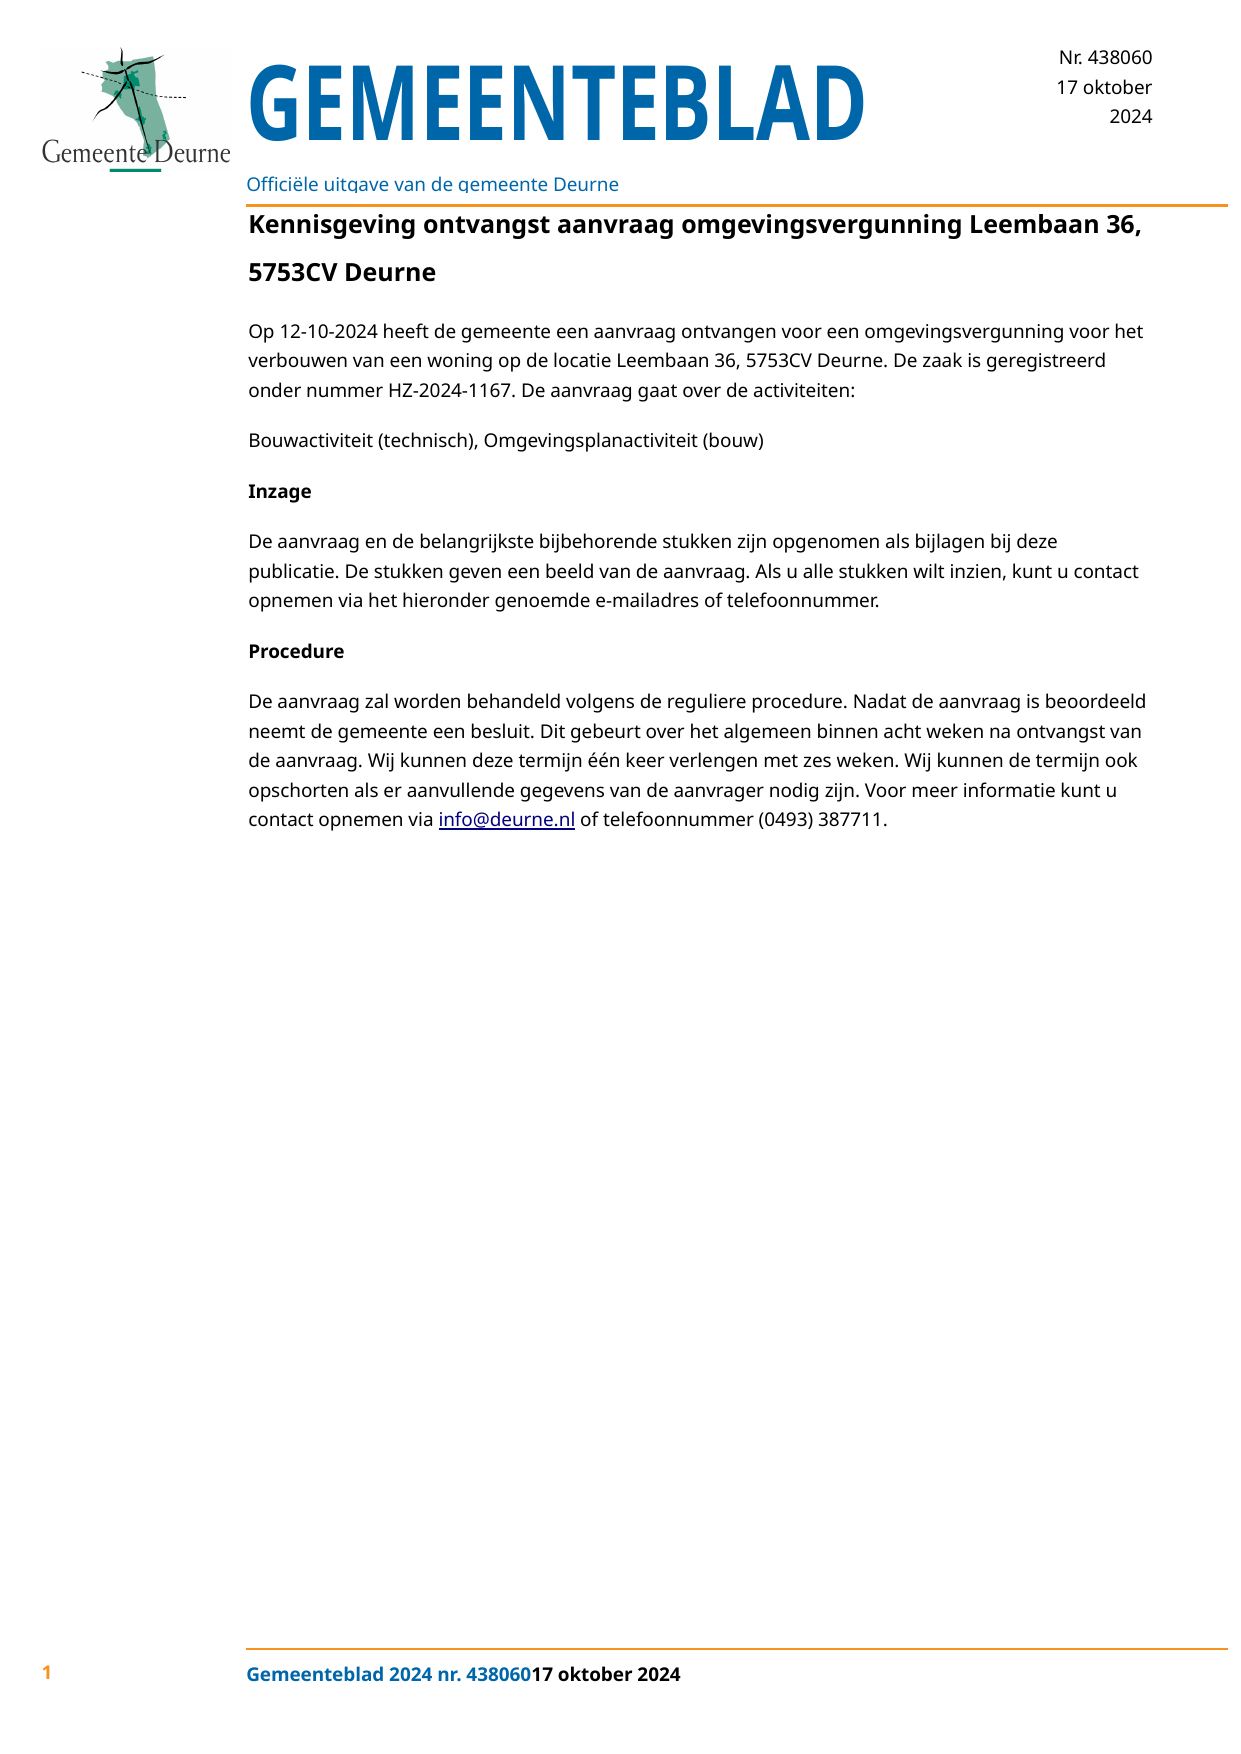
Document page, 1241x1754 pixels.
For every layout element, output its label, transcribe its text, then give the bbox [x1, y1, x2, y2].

picture [41, 47, 231, 172]
text Inzage [248, 478, 1152, 504]
text Bouwactiviteit (technisch), Omgevingsplanactiviteit (bouw) [248, 427, 1152, 453]
text Procedure [248, 638, 1152, 664]
text Op 12-10-2024 heeft de gemeente een aanvraag ontvangen voor een omgevingsvergunning voor het verbouwen van een woning op de locatie Leembaan 36, 5753CV Deurne. De zaak is geregistreerd onder nummer HZ-2024-1167. De aanvraag gaat over de activiteiten: [248, 318, 1152, 403]
text De aanvraag zal worden behandeld volgens de reguliere procedure. Nadat de aanvraag is beoordeeld neemt de gemeente een besluit. Dit gebeurt over het algemeen binnen acht weken na ontvangst van de aanvraag. Wij kunnen deze termijn één keer verlengen met zes weken. Wij kunnen de termijn ook opschorten als er aanvullende gegevens van de aanvrager nodig zijn. Voor meer informatie kunt u contact opnemen via info@deurne.nl of telefoonnummer (0493) 387711. [248, 688, 1152, 832]
text Kennisgeving ontvangst aanvraag omgevingsvergunning Leembaan 36, 5753CV Deurne [248, 207, 1152, 288]
text De aanvraag en de belangrijkste bijbehorende stukken zijn opgenomen als bijlagen bij deze publicatie. De stukken geven een beeld van de aanvraag. Als u alle stukken wilt inzien, kunt u contact opnemen via het hieronder genoemde e-mailadres of telefoonnummer. [248, 528, 1152, 613]
